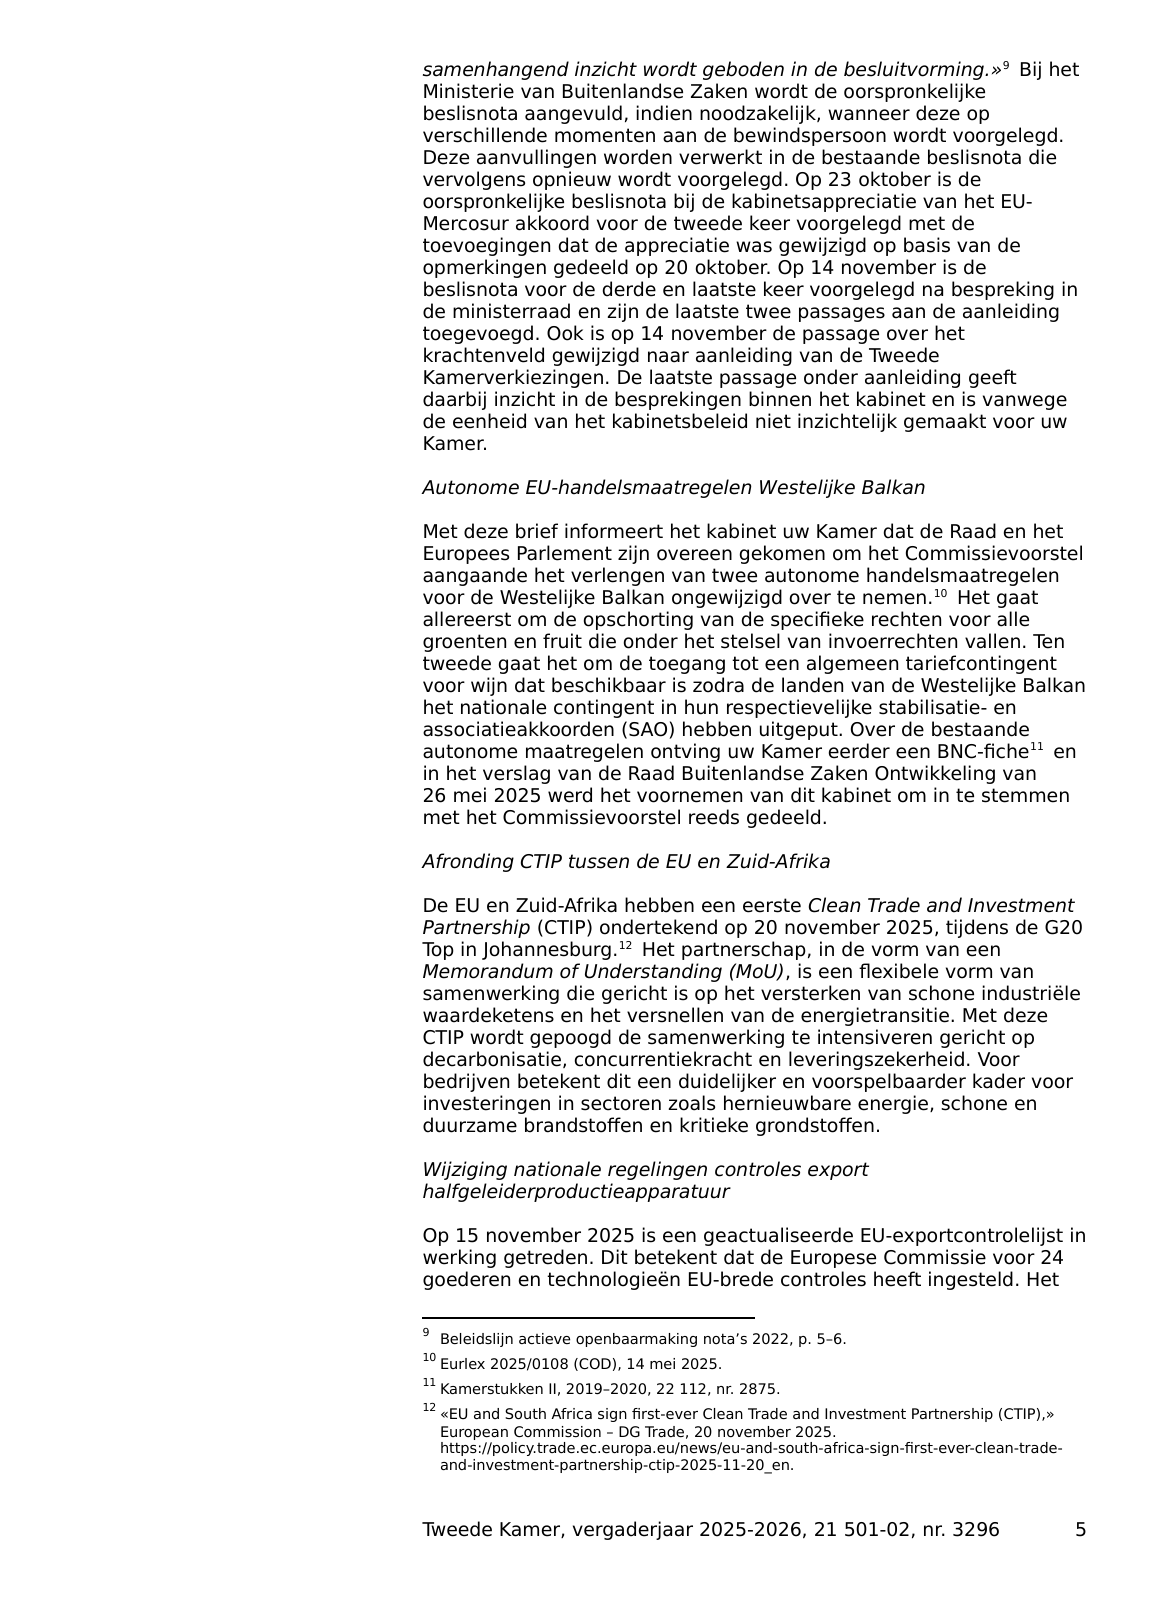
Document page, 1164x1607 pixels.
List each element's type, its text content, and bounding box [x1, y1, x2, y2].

subtitle Wijziging nationale regelingen controles export halfgeleiderproductieapparatuur [422, 1159, 1087, 1203]
subtitle Afronding CTIP tussen de EU en Zuid-Afrika [422, 851, 1087, 873]
text samenhangend inzicht wordt geboden in de besluitvorming.» Bij het Ministerie van Buitenlandse Zaken wordt de oorspronkelijke beslisnota aangevuld, indien noodzakelijk, wanneer deze op verschillende momenten aan de bewindspersoon wordt voorgelegd. Deze aanvullingen worden verwerkt in de bestaande beslisnota die vervolgens opnieuw wordt voorgelegd. Op 23 oktober is de oorspronkelijke beslisnota bij de kabinetsappreciatie van het EU-Mercosur akkoord voor de tweede keer voorgelegd met de toevoegingen dat de appreciatie was gewijzigd op basis van de opmerkingen gedeeld op 20 oktober. Op 14 november is de beslisnota voor de derde en laatste keer voorgelegd na bespreking in de ministerraad en zijn de laatste twee passages aan de aanleiding toegevoegd. Ook is op 14 november de passage over het krachtenveld gewijzigd naar aanleiding van de Tweede Kamerverkiezingen. De laatste passage onder aanleiding geeft daarbij inzicht in de besprekingen binnen het kabinet en is vanwege de eenheid van het kabinetsbeleid niet inzichtelijk gemaakt voor uw Kamer. [422, 59, 1087, 455]
subtitle Autonome EU-handelsmaatregelen Westelijke Balkan [422, 477, 1087, 499]
text De EU en Zuid-Afrika hebben een eerste Clean Trade and Investment Partnership (CTIP) ondertekend op 20 november 2025, tijdens de G20 Top in Johannesburg. Het partnerschap, in de vorm van een Memorandum of Understanding (MoU), is een flexibele vorm van samenwerking die gericht is op het versterken van schone industriële waardeketens en het versnellen van de energietransitie. Met deze CTIP wordt gepoogd de samenwerking te intensiveren gericht op decarbonisatie, concurrentiekracht en leveringszekerheid. Voor bedrijven betekent dit een duidelijker en voorspelbaarder kader voor investeringen in sectoren zoals hernieuwbare energie, schone en duurzame brandstoffen en kritieke grondstoffen. [422, 895, 1087, 1137]
text Kamerstukken II, 2019–2020, 22 112, nr. 2875. [422, 1377, 1087, 1399]
text Op 15 november 2025 is een geactualiseerde EU-exportcontrolelijst in werking getreden. Dit betekent dat de Europese Commissie voor 24 goederen en technologieën EU-brede controles heeft ingesteld. Het [422, 1225, 1087, 1291]
text Beleidslijn actieve openbaarmaking nota’s 2022, p. 5–6. [422, 1327, 1087, 1349]
text Eurlex 2025/0108 (COD), 14 mei 2025. [422, 1352, 1087, 1374]
text Met deze brief informeert het kabinet uw Kamer dat de Raad en het Europees Parlement zijn overeen gekomen om het Commissievoorstel aangaande het verlengen van twee autonome handelsmaatregelen voor de Westelijke Balkan ongewijzigd over te nemen. Het gaat allereerst om de opschorting van de specifieke rechten voor alle groenten en fruit die onder het stelsel van invoerrechten vallen. Ten tweede gaat het om de toegang tot een algemeen tariefcontingent voor wijn dat beschikbaar is zodra de landen van de Westelijke Balkan het nationale contingent in hun respectievelijke stabilisatie- en associatieakkoorden (SAO) hebben uitgeput. Over de bestaande autonome maatregelen ontving uw Kamer eerder een BNC-fiche en in het verslag van de Raad Buitenlandse Zaken Ontwikkeling van 26 mei 2025 werd het voornemen van dit kabinet om in te stemmen met het Commissievoorstel reeds gedeeld. [422, 521, 1087, 829]
text «EU and South Africa sign first-ever Clean Trade and Investment Partnership (CTIP),» European Commission – DG Trade, 20 november 2025. https://policy.trade.ec.europa.eu/news/eu-and-south-africa-sign-first-ever-clean-trade-and-investment-partnership-ctip-2025-11-20_en. [422, 1402, 1087, 1474]
